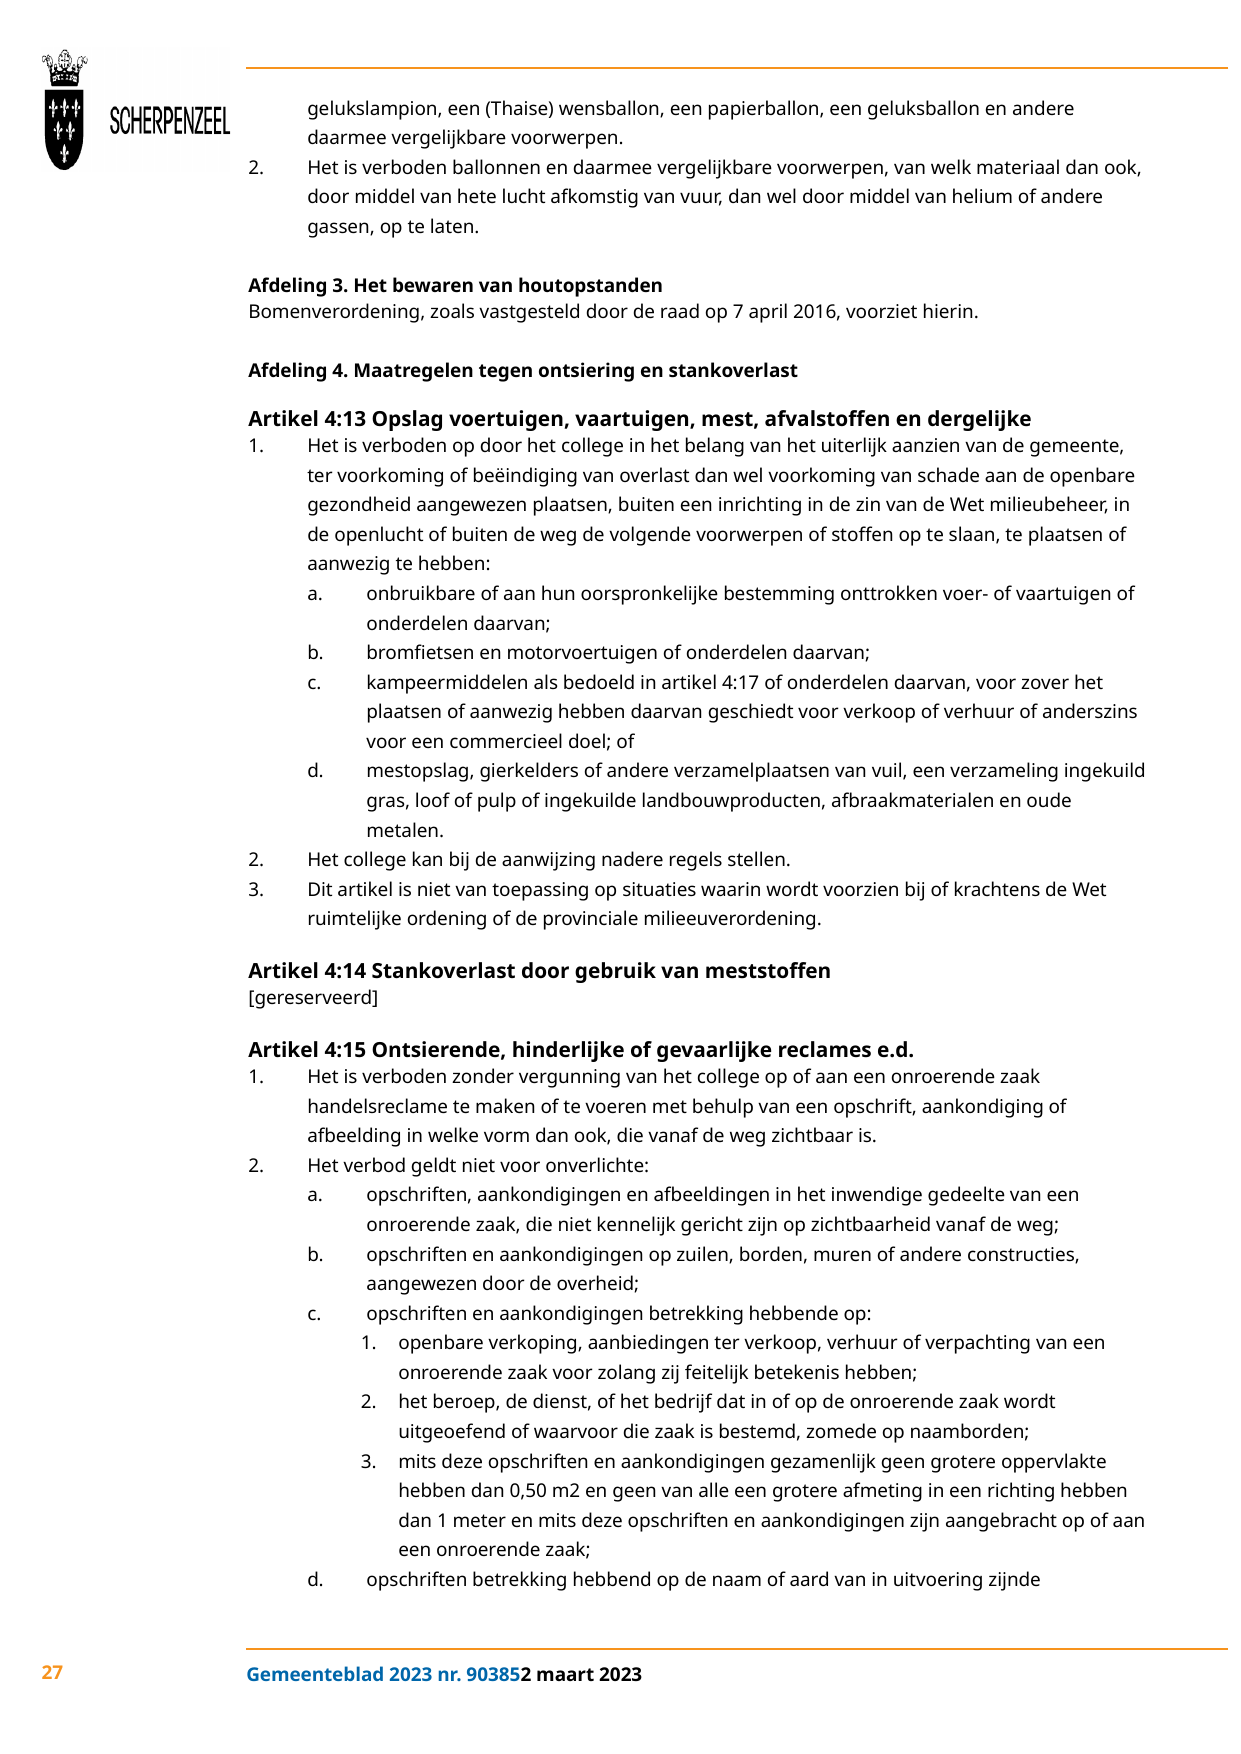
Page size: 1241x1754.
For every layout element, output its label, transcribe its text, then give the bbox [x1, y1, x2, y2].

list openbare verkoping, aanbiedingen ter verkoop, verhuur of verpachting van een onroerende zaak voor zolang zij feitelijk betekenis hebben; [361, 1329, 1152, 1385]
text [gereserveerd] [248, 984, 1152, 1010]
list opschriften betrekking hebbend op de naam of aard van in uitvoering zijnde [307, 1566, 1152, 1592]
text Bomenverordening, zoals vastgesteld door de raad op 7 april 2016, voorziet hierin. [248, 298, 1152, 324]
list opschriften, aankondigingen en afbeeldingen in het inwendige gedeelte van een onroerende zaak, die niet kennelijk gericht zijn op zichtbaarheid vanaf de weg; [307, 1182, 1152, 1237]
list kampeermiddelen als bedoeld in artikel 4:17 of onderdelen daarvan, voor zover het plaatsen of aanwezig hebben daarvan geschiedt voor verkoop of verhuur of anderszins voor een commercieel doel; of [307, 669, 1152, 754]
list Dit artikel is niet van toepassing op situaties waarin wordt voorzien bij of krachtens de Wet ruimtelijke ordening of de provinciale milieeuverordening. [248, 876, 1152, 931]
list opschriften en aankondigingen betrekking hebbende op: [307, 1300, 1152, 1326]
list opschriften en aankondigingen op zuilen, borden, muren of andere constructies, aangewezen door de overheid; [307, 1241, 1152, 1296]
list Het is verboden ballonnen en daarmee vergelijkbare voorwerpen, van welk materiaal dan ook, door middel van hete lucht afkomstig van vuur, dan wel door middel van helium of andere gassen, op te laten. [248, 154, 1152, 239]
list Het college kan bij de aanwijzing nadere regels stellen. [248, 846, 1152, 872]
text Afdeling 4. Maatregelen tegen ontsiering en stankoverlast [248, 357, 1152, 383]
list gelukslampion, een (Thaise) wensballon, een papierballon, een geluksballon en andere daarmee vergelijkbare voorwerpen. [248, 95, 1152, 150]
list bromfietsen en motorvoertuigen of onderdelen daarvan; [307, 639, 1152, 665]
text Artikel 4:15 Ontsierende, hinderlijke of gevaarlijke reclames e.d. [248, 1035, 1152, 1063]
list Het verbod geldt niet voor onverlichte: [248, 1152, 1152, 1178]
text Afdeling 3. Het bewaren van houtopstanden [248, 272, 1152, 298]
text Artikel 4:13 Opslag voertuigen, vaartuigen, mest, afvalstoffen en dergelijke [248, 404, 1152, 432]
list onbruikbare of aan hun oorspronkelijke bestemming onttrokken voer- of vaartuigen of onderdelen daarvan; [307, 580, 1152, 635]
list mestopslag, gierkelders of andere verzamelplaatsen van vuil, een verzameling ingekuild gras, loof of pulp of ingekuilde landbouwproducten, afbraakmaterialen en oude metalen. [307, 758, 1152, 842]
list mits deze opschriften en aankondigingen gezamenlijk geen grotere oppervlakte hebben dan 0,50 m2 en geen van alle een grotere afmeting in een richting hebben dan 1 meter en mits deze opschriften en aankondigingen zijn aangebracht op of aan een onroerende zaak; [361, 1448, 1152, 1562]
list het beroep, de dienst, of het bedrijf dat in of op de onroerende zaak wordt uitgeoefend of waarvoor die zaak is bestemd, zomede op naamborden; [361, 1389, 1152, 1444]
picture [41, 47, 231, 172]
list Het is verboden zonder vergunning van het college op of aan een onroerende zaak handelsreclame te maken of te voeren met behulp van een opschrift, aankondiging of afbeelding in welke vorm dan ook, die vanaf de weg zichtbaar is. [248, 1063, 1152, 1148]
text Artikel 4:14 Stankoverlast door gebruik van meststoffen [248, 956, 1152, 984]
list Het is verboden op door het college in het belang van het uiterlijk aanzien van de gemeente, ter voorkoming of beëindiging van overlast dan wel voorkoming van schade aan de openbare gezondheid aangewezen plaatsen, buiten een inrichting in de zin van de Wet milieubeheer, in de openlucht of buiten de weg de volgende voorwerpen of stoffen op te slaan, te plaatsen of aanwezig te hebben: [248, 432, 1152, 576]
